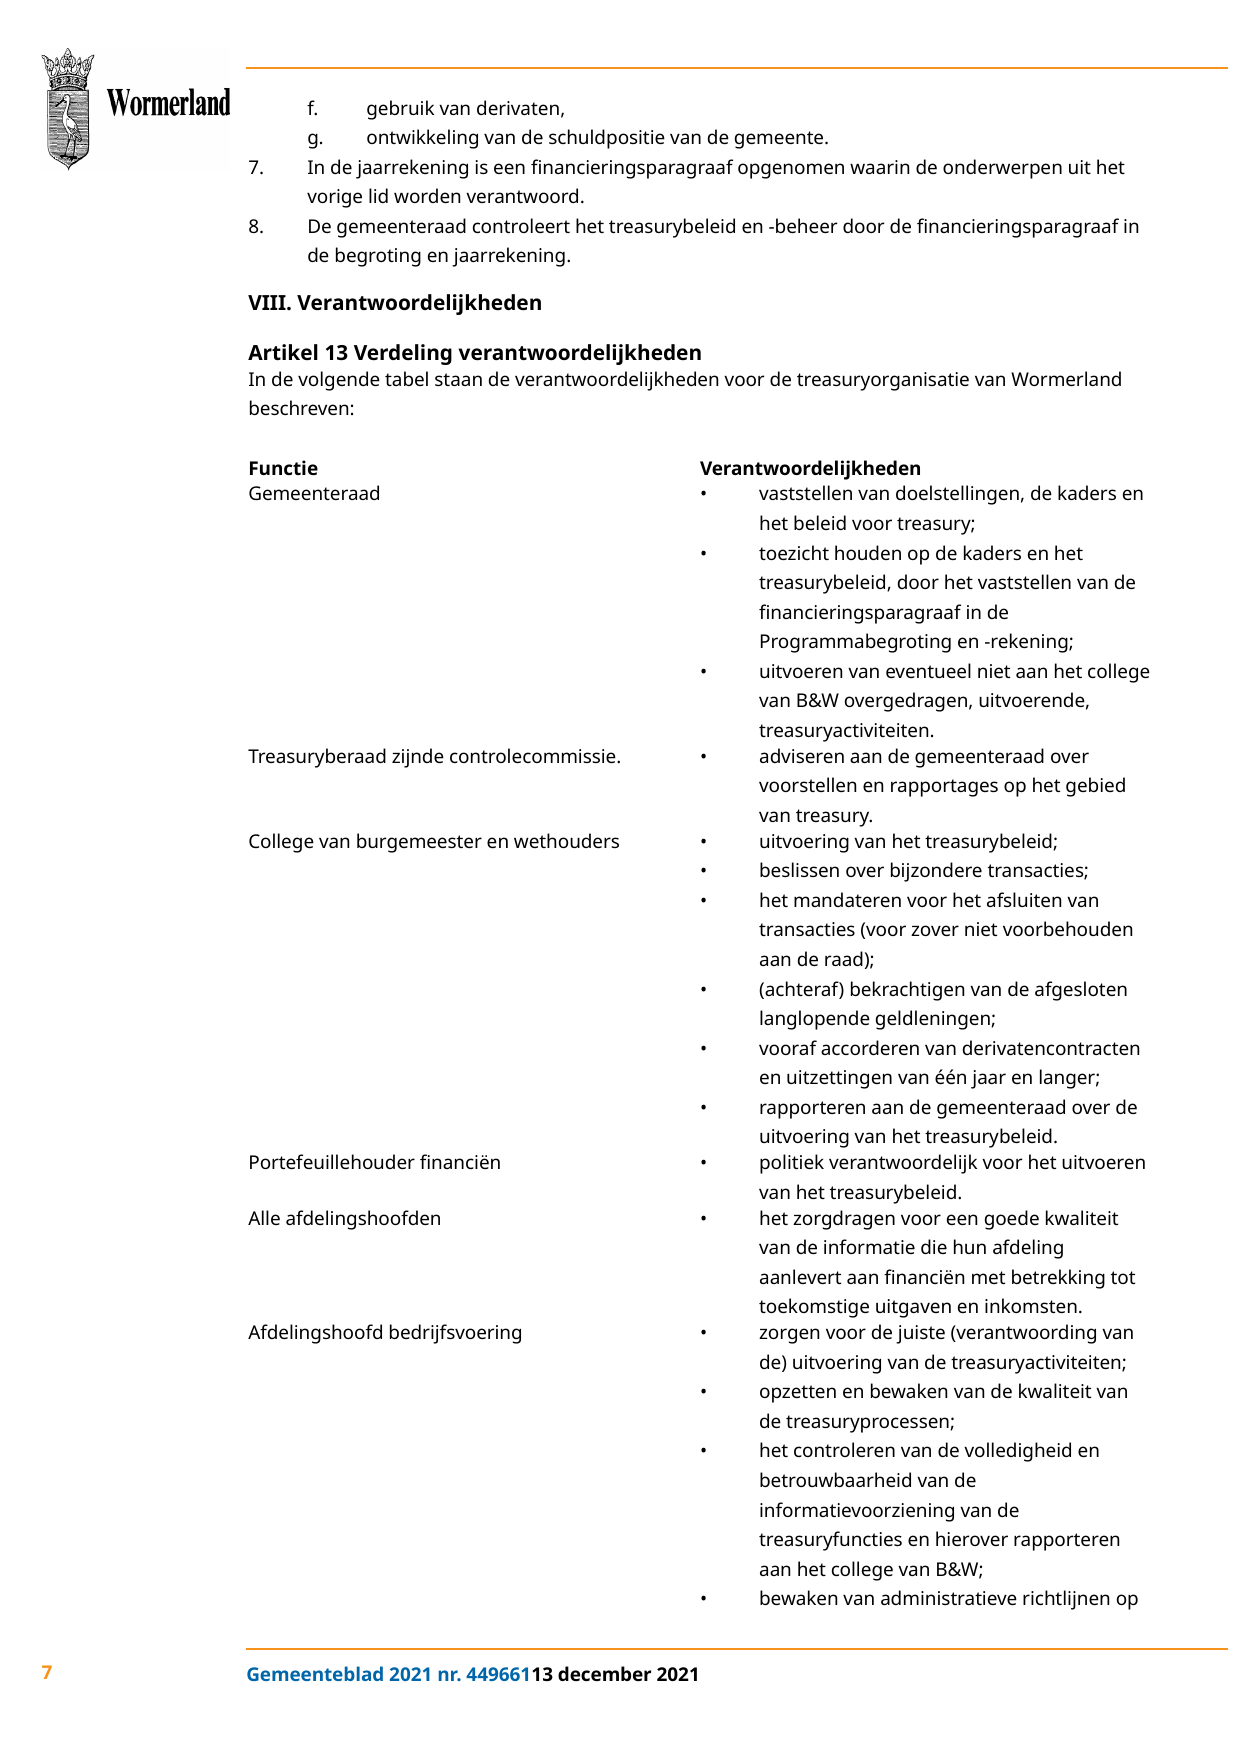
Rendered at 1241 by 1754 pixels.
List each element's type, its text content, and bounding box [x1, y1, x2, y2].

list De gemeenteraad controleert het treasurybeleid en -beheer door de financieringsparagraaf in de begroting en jaarrekening. [248, 213, 1152, 268]
table_cell Alle afdelingshoofden [248, 1205, 700, 1319]
table_cell zorgen voor de juiste (verantwoording van de) uitvoering van de treasuryactiviteiten; opzetten en bewaken van de kwaliteit van de treasuryprocessen; het controleren van de volledigheid en betrouwbaarheid van de informatievoorziening van de treasuryfuncties en hierover rapporteren aan het college van B&W; bewaken van administratieve richtlijnen op [700, 1319, 1152, 1611]
table_cell Treasuryberaad zijnde controlecommissie. [248, 743, 700, 828]
table_header Functie [248, 455, 700, 481]
table_cell adviseren aan de gemeenteraad over voorstellen en rapportages op het gebied van treasury. [700, 743, 1152, 828]
table_cell vaststellen van doelstellingen, de kaders en het beleid voor treasury; toezicht houden op de kaders en het treasurybeleid, door het vaststellen van de financieringsparagraaf in de Programmabegroting en -rekening; uitvoeren van eventueel niet aan het college van B&W overgedragen, uitvoerende, treasuryactiviteiten. [700, 481, 1152, 743]
table_cell Afdelingshoofd bedrijfsvoering [248, 1319, 700, 1611]
list ontwikkeling van de schuldpositie van de gemeente. [307, 124, 1152, 150]
text VIII. Verantwoordelijkheden [248, 288, 1152, 317]
text Artikel 13 Verdeling verantwoordelijkheden [248, 338, 1152, 366]
table_cell het zorgdragen voor een goede kwaliteit van de informatie die hun afdeling aanlevert aan financiën met betrekking tot toekomstige uitgaven en inkomsten. [700, 1205, 1152, 1319]
list In de jaarrekening is een financieringsparagraaf opgenomen waarin de onderwerpen uit het vorige lid worden verantwoord. [248, 154, 1152, 209]
table_cell Gemeenteraad [248, 481, 700, 743]
table_cell College van burgemeester en wethouders [248, 828, 700, 1149]
text In de volgende tabel staan de verantwoordelijkheden voor de treasuryorganisatie van Wormerland beschreven: [248, 366, 1152, 421]
table_cell Portefeuillehouder financiën [248, 1150, 700, 1205]
table_cell uitvoering van het treasurybeleid; beslissen over bijzondere transacties; het mandateren voor het afsluiten van transacties (voor zover niet voorbehouden aan de raad); (achteraf) bekrachtigen van de afgesloten langlopende geldleningen; vooraf accorderen van derivatencontracten en uitzettingen van één jaar en langer; rapporteren aan de gemeenteraad over de uitvoering van het treasurybeleid. [700, 828, 1152, 1149]
table_cell politiek verantwoordelijk voor het uitvoeren van het treasurybeleid. [700, 1150, 1152, 1205]
picture [41, 47, 231, 172]
table_header Verantwoordelijkheden [700, 455, 1152, 481]
list gebruik van derivaten, [307, 95, 1152, 121]
